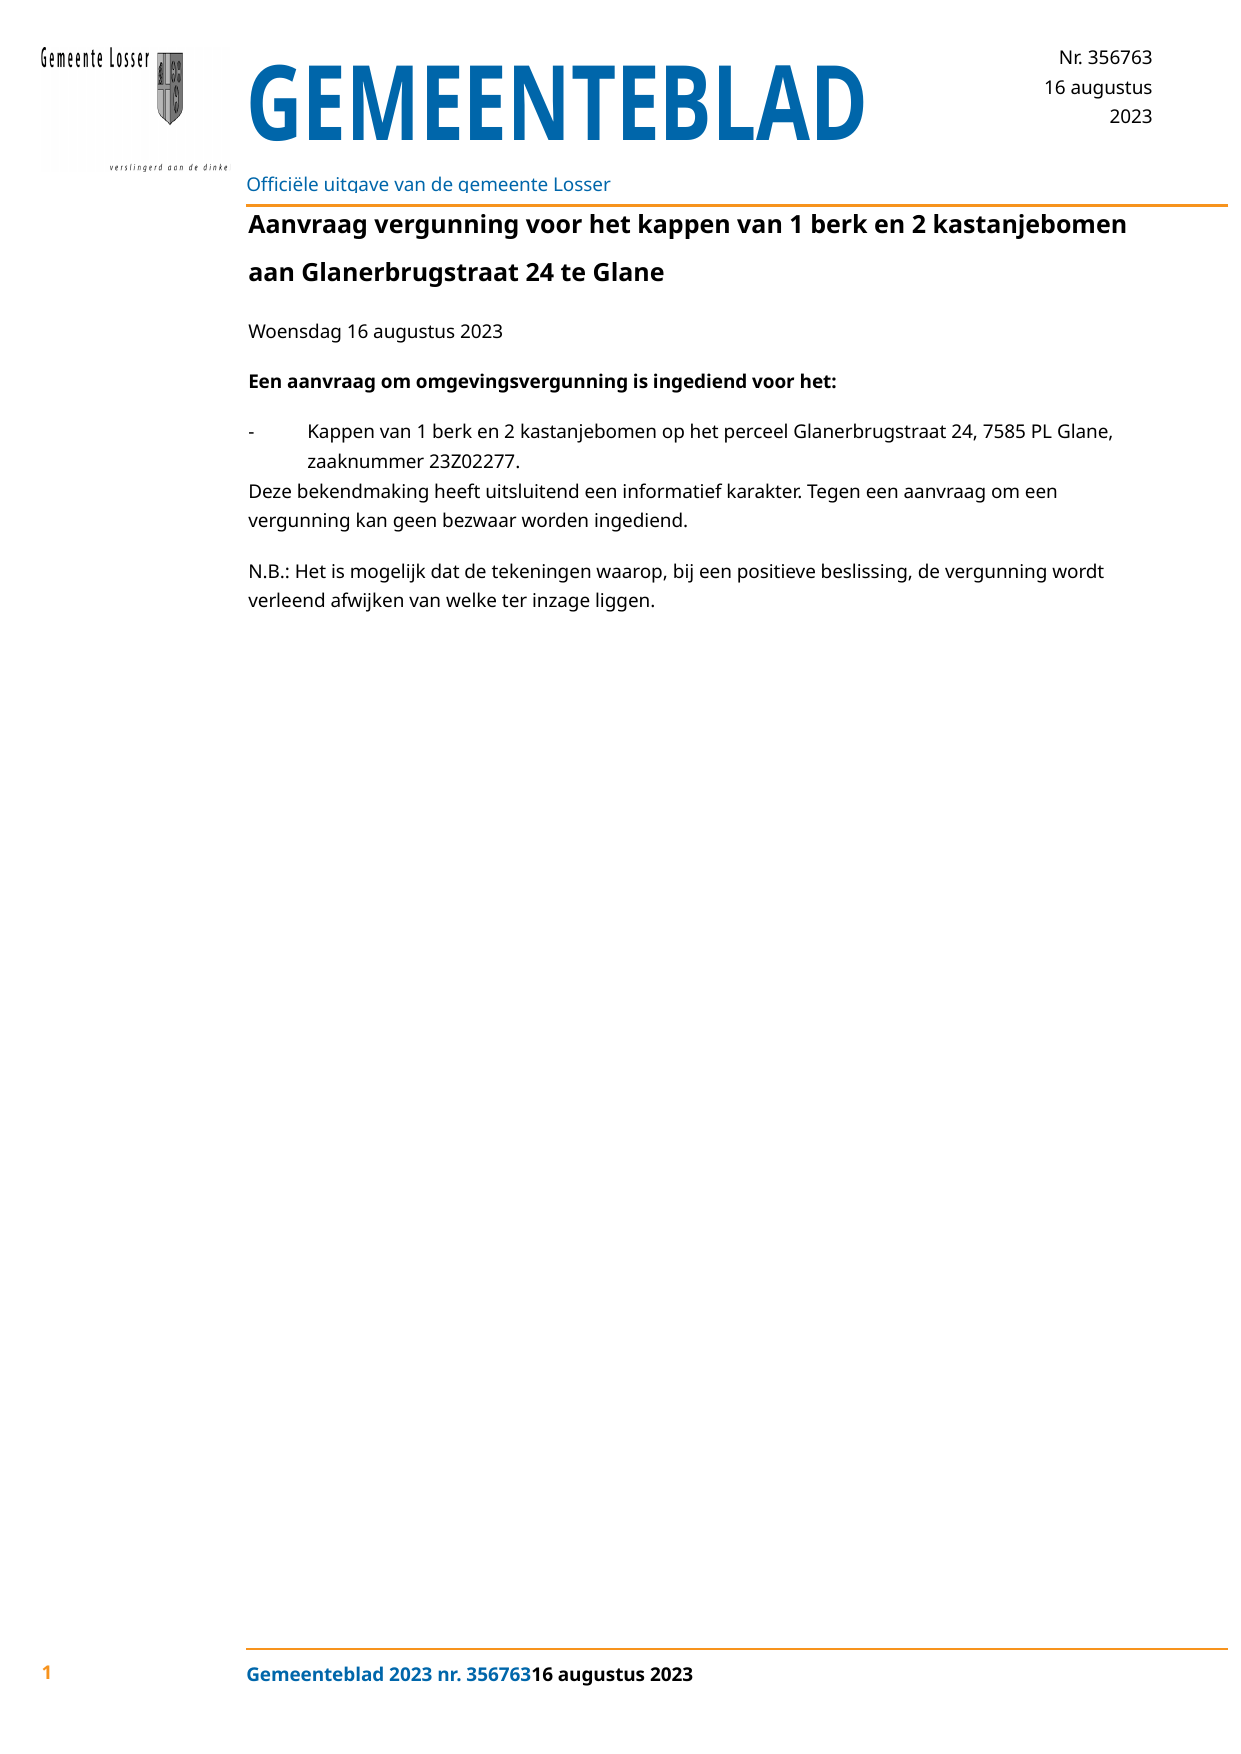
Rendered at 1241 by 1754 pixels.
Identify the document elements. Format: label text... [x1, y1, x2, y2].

text Deze bekendmaking heeft uitsluitend een informatief karakter. Tegen een aanvraag om een vergunning kan geen bezwaar worden ingediend. [248, 478, 1152, 533]
picture [41, 47, 231, 172]
text N.B.: Het is mogelijk dat de tekeningen waarop, bij een positieve beslissing, de vergunning wordt verleend afwijken van welke ter inzage liggen. [248, 558, 1152, 613]
text Aanvraag vergunning voor het kappen van 1 berk en 2 kastanjebomen aan Glanerbrugstraat 24 te Glane [248, 207, 1152, 288]
text Woensdag 16 augustus 2023 [248, 318, 1152, 344]
text Een aanvraag om omgevingsvergunning is ingediend voor het: [248, 368, 1152, 394]
list Kappen van 1 berk en 2 kastanjebomen op het perceel Glanerbrugstraat 24, 7585 PL Glane, zaaknummer 23Z02277. [248, 419, 1152, 474]
